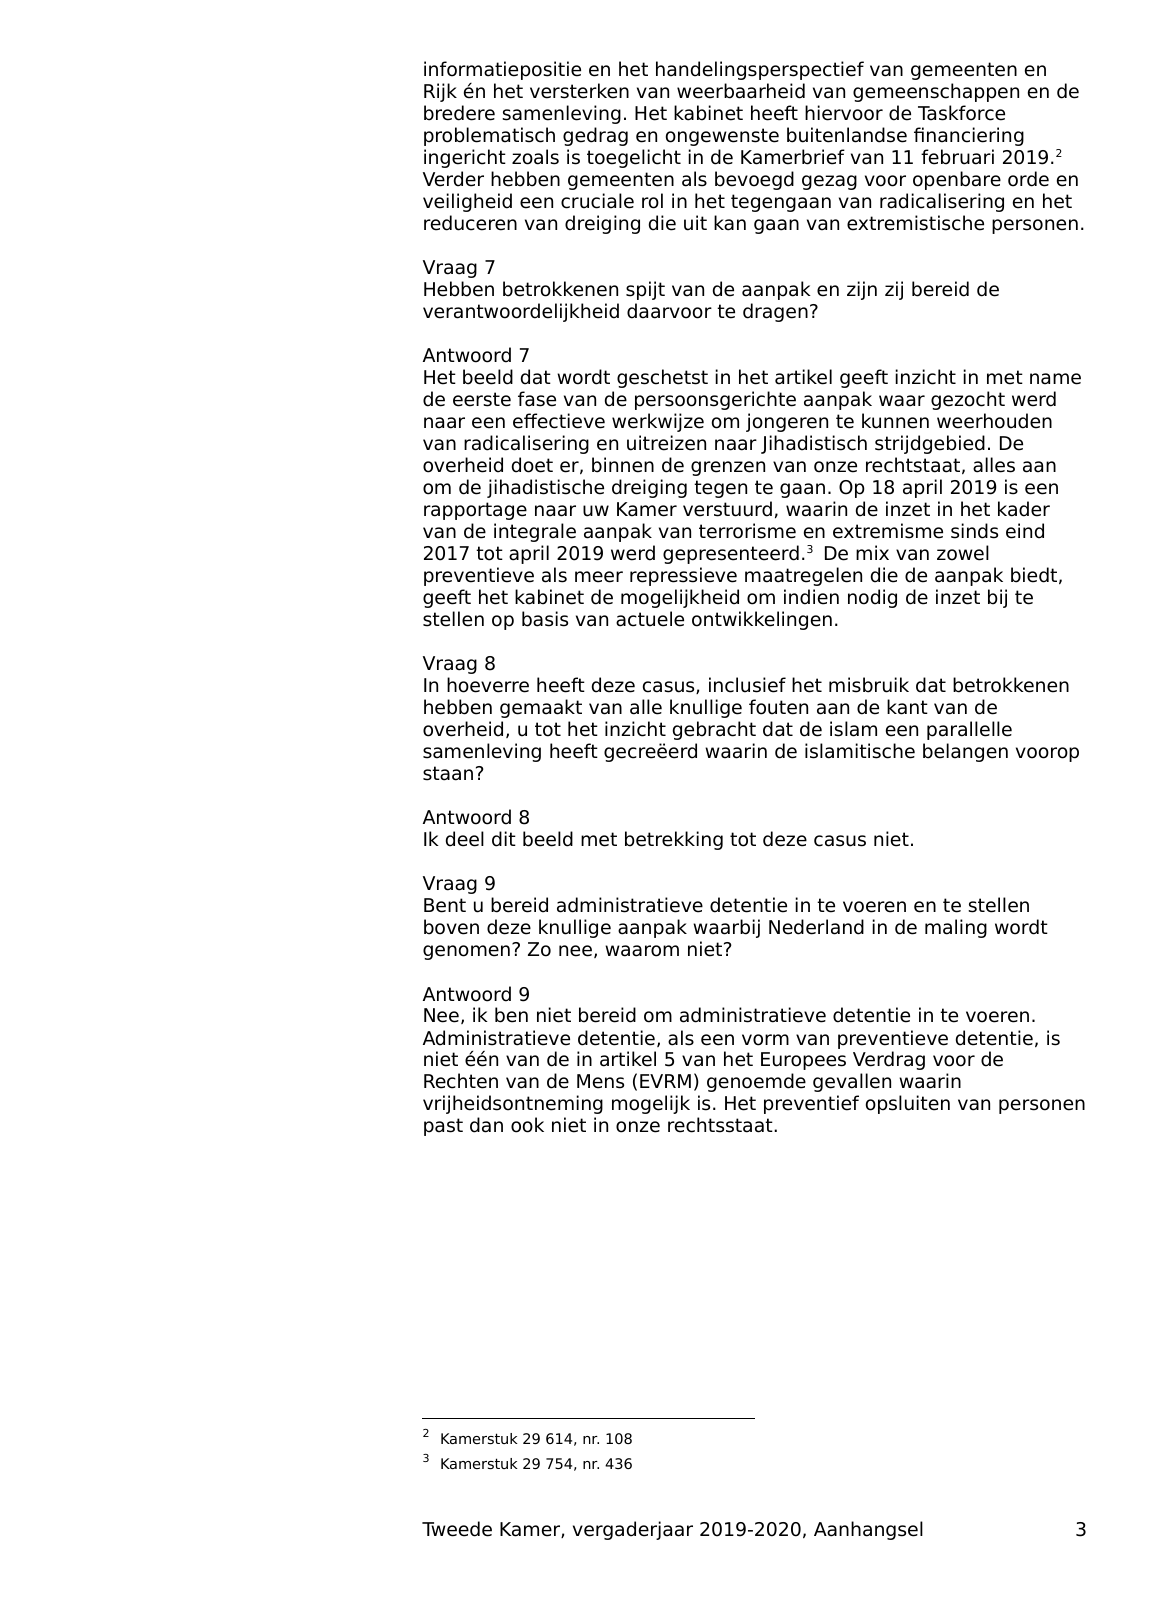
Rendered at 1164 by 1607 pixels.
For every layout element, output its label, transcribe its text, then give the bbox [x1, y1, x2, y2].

text Administratieve detentie, als een vorm van preventieve detentie, is niet één van de in artikel 5 van het Europees Verdrag voor de Rechten van de Mens (EVRM) genoemde gevallen waarin vrijheidsontneming mogelijk is. Het preventief opsluiten van personen past dan ook niet in onze rechtsstaat. [422, 1027, 1087, 1137]
text Kamerstuk 29 614, nr. 108 [422, 1427, 1087, 1449]
text Antwoord 7 [422, 345, 1087, 367]
text Hebben betrokkenen spijt van de aanpak en zijn zij bereid de verantwoordelijkheid daarvoor te dragen? [422, 279, 1087, 323]
text Verder hebben gemeenten als bevoegd gezag voor openbare orde en veiligheid een cruciale rol in het tegengaan van radicalisering en het reduceren van dreiging die uit kan gaan van extremistische personen. [422, 169, 1087, 235]
text Vraag 7 [422, 257, 1087, 279]
text In hoeverre heeft deze casus, inclusief het misbruik dat betrokkenen hebben gemaakt van alle knullige fouten aan de kant van de overheid, u tot het inzicht gebracht dat de islam een parallelle samenleving heeft gecreëerd waarin de islamitische belangen voorop staan? [422, 675, 1087, 785]
text Nee, ik ben niet bereid om administratieve detentie in te voeren. [422, 1005, 1087, 1027]
text Vraag 8 [422, 653, 1087, 675]
text Antwoord 8 [422, 807, 1087, 829]
text Ik deel dit beeld met betrekking tot deze casus niet. [422, 829, 1087, 851]
text Antwoord 9 [422, 983, 1087, 1005]
text informatiepositie en het handelingsperspectief van gemeenten en Rijk én het versterken van weerbaarheid van gemeenschappen en de bredere samenleving. Het kabinet heeft hiervoor de Taskforce problematisch gedrag en ongewenste buitenlandse financiering ingericht zoals is toegelicht in de Kamerbrief van 11 februari 2019. [422, 59, 1087, 169]
text Het beeld dat wordt geschetst in het artikel geeft inzicht in met name de eerste fase van de persoonsgerichte aanpak waar gezocht werd naar een effectieve werkwijze om jongeren te kunnen weerhouden van radicalisering en uitreizen naar Jihadistisch strijdgebied. De overheid doet er, binnen de grenzen van onze rechtstaat, alles aan om de jihadistische dreiging tegen te gaan. Op 18 april 2019 is een rapportage naar uw Kamer verstuurd, waarin de inzet in het kader van de integrale aanpak van terrorisme en extremisme sinds eind 2017 tot april 2019 werd gepresenteerd. De mix van zowel preventieve als meer repressieve maatregelen die de aanpak biedt, geeft het kabinet de mogelijkheid om indien nodig de inzet bij te stellen op basis van actuele ontwikkelingen. [422, 367, 1087, 631]
text Vraag 9 [422, 873, 1087, 895]
text Bent u bereid administratieve detentie in te voeren en te stellen boven deze knullige aanpak waarbij Nederland in de maling wordt genomen? Zo nee, waarom niet? [422, 895, 1087, 961]
text Kamerstuk 29 754, nr. 436 [422, 1452, 1087, 1474]
